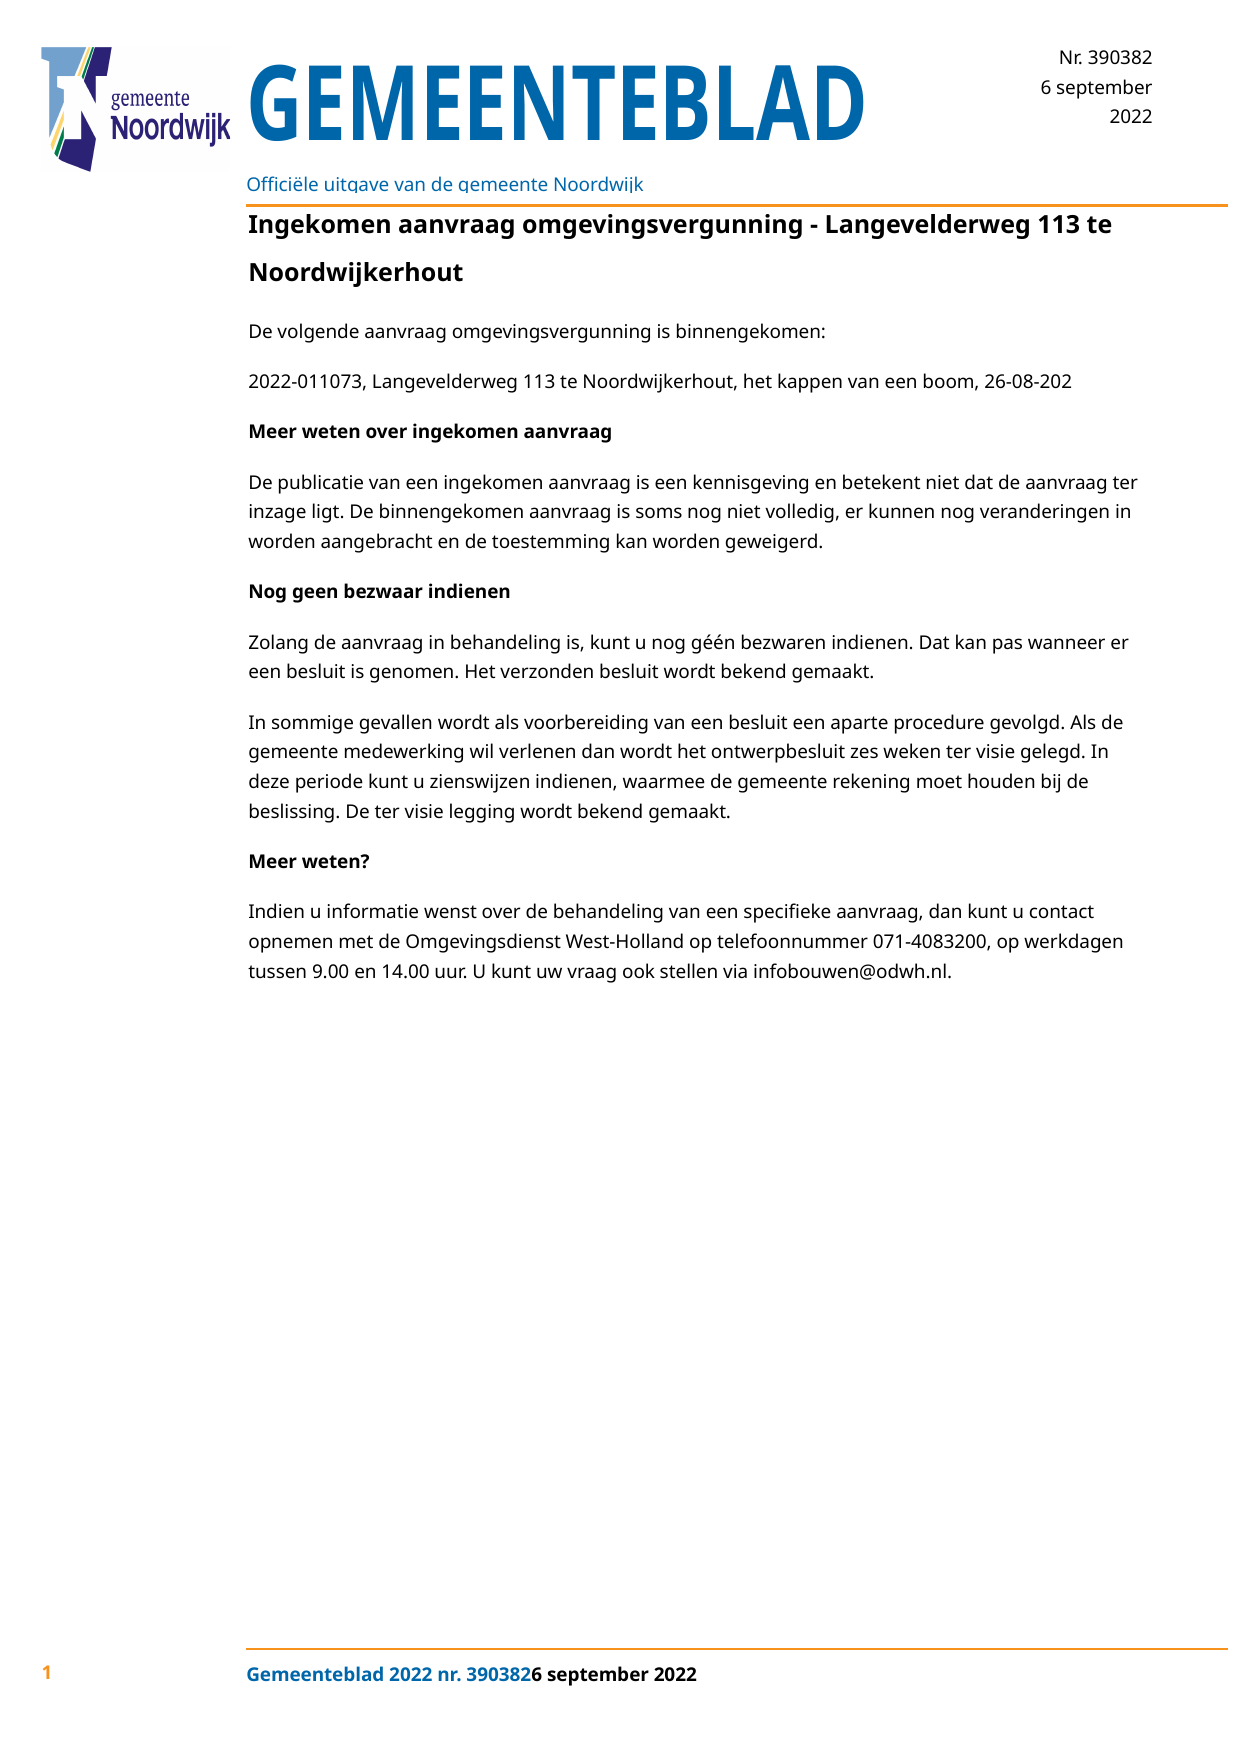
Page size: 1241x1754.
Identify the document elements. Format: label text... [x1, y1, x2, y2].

text De publicatie van een ingekomen aanvraag is een kennisgeving en betekent niet dat de aanvraag ter inzage ligt. De binnengekomen aanvraag is soms nog niet volledig, er kunnen nog veranderingen in worden aangebracht en de toestemming kan worden geweigerd. [248, 469, 1152, 554]
text De volgende aanvraag omgevingsvergunning is binnengekomen: [248, 318, 1152, 344]
text Meer weten? [248, 848, 1152, 874]
text Meer weten over ingekomen aanvraag [248, 419, 1152, 444]
text In sommige gevallen wordt als voorbereiding van een besluit een aparte procedure gevolgd. Als de gemeente medewerking wil verlenen dan wordt het ontwerpbesluit zes weken ter visie gelegd. In deze periode kunt u zienswijzen indienen, waarmee de gemeente rekening moet houden bij de beslissing. De ter visie legging wordt bekend gemaakt. [248, 709, 1152, 824]
text Zolang de aanvraag in behandeling is, kunt u nog géén bezwaren indienen. Dat kan pas wanneer er een besluit is genomen. Het verzonden besluit wordt bekend gemaakt. [248, 629, 1152, 684]
text Nog geen bezwaar indienen [248, 579, 1152, 604]
picture [41, 47, 231, 172]
text Ingekomen aanvraag omgevingsvergunning - Langevelderweg 113 te Noordwijkerhout [248, 207, 1152, 288]
text 2022-011073, Langevelderweg 113 te Noordwijkerhout, het kappen van een boom, 26-08-202 [248, 368, 1152, 394]
text Indien u informatie wenst over de behandeling van een specifieke aanvraag, dan kunt u contact opnemen met de Omgevingsdienst West-Holland op telefoonnummer 071-4083200, op werkdagen tussen 9.00 en 14.00 uur. U kunt uw vraag ook stellen via infobouwen@odwh.nl. [248, 899, 1152, 984]
